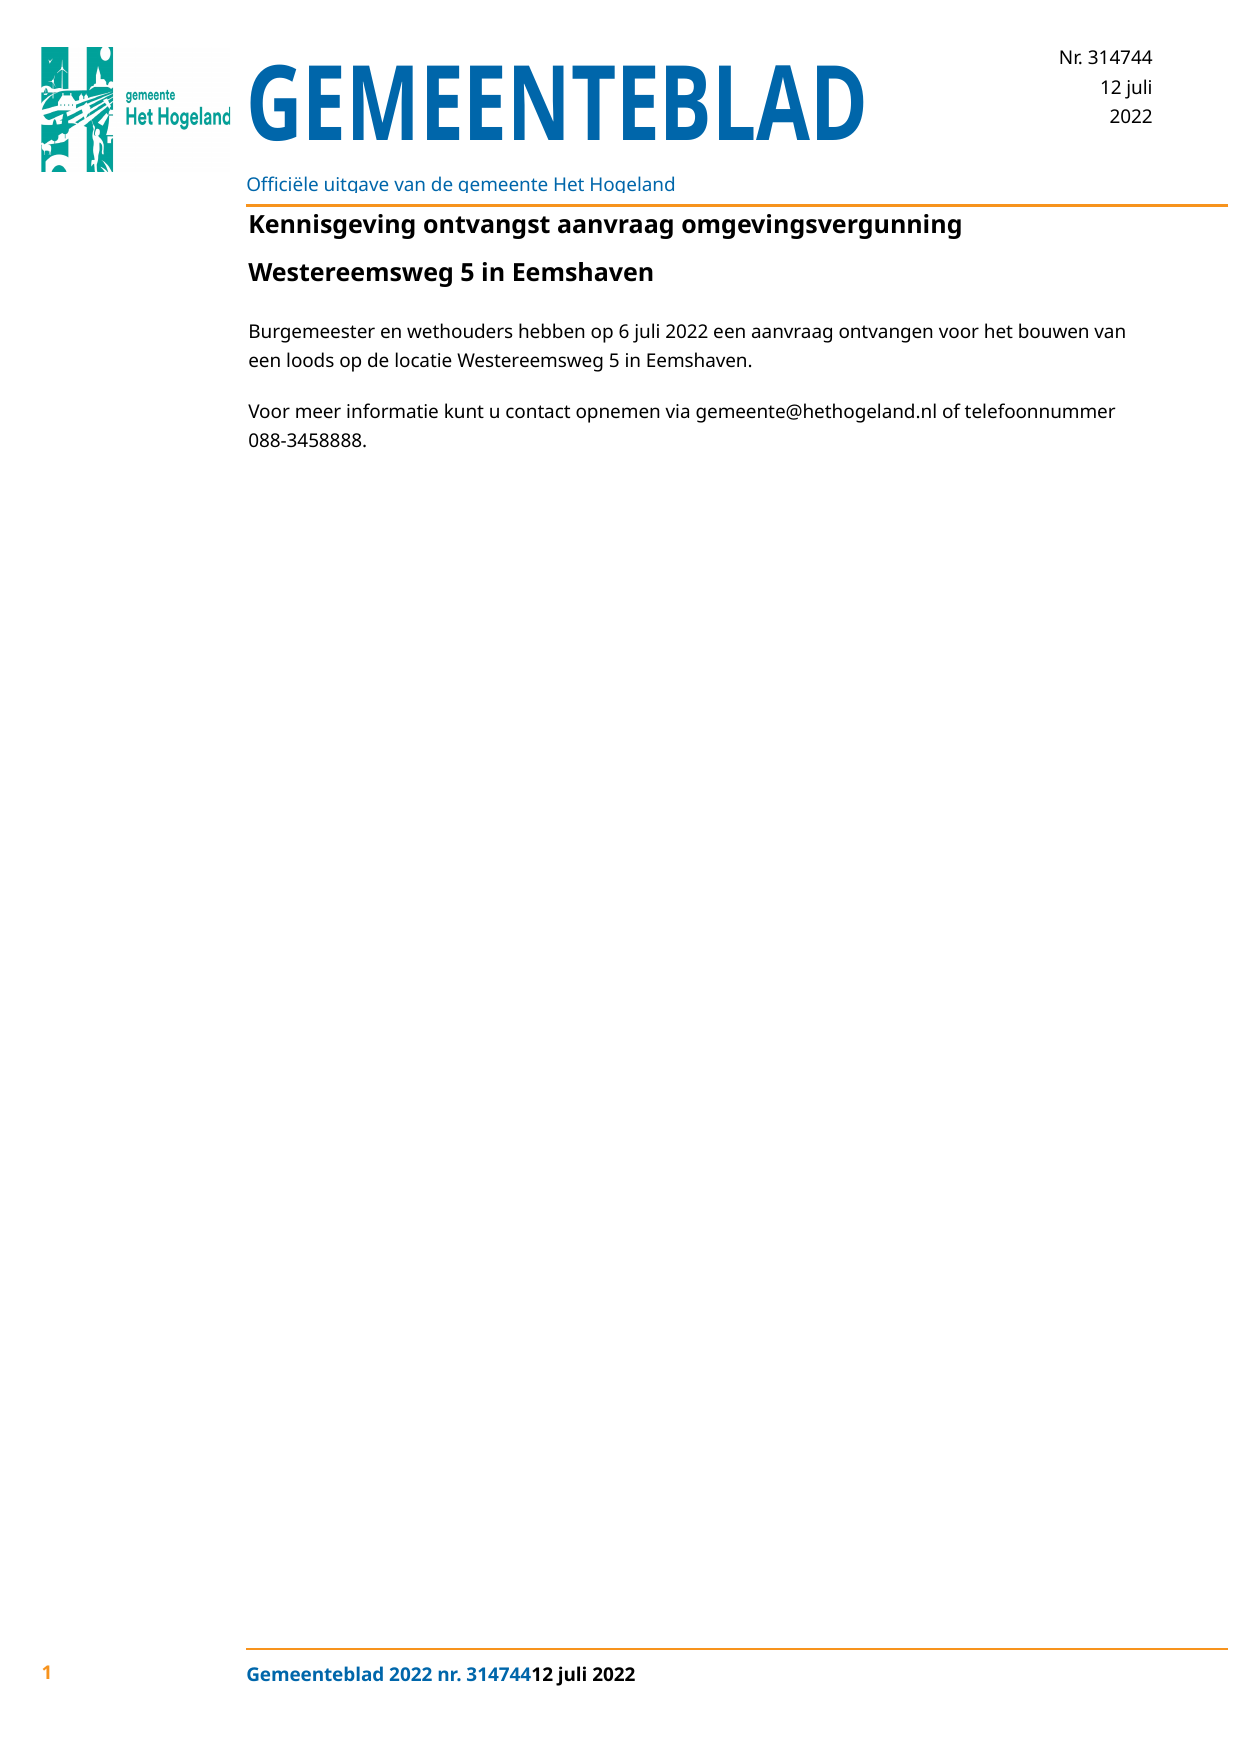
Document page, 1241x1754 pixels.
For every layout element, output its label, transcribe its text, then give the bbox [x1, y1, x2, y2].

text Kennisgeving ontvangst aanvraag omgevingsvergunning Westereemsweg 5 in Eemshaven [248, 207, 1152, 288]
picture [41, 47, 231, 172]
text Burgemeester en wethouders hebben op 6 juli 2022 een aanvraag ontvangen voor het bouwen van een loods op de locatie Westereemsweg 5 in Eemshaven. [248, 318, 1152, 373]
text Voor meer informatie kunt u contact opnemen via gemeente@hethogeland.nl of telefoonnummer 088-3458888. [248, 398, 1152, 453]
